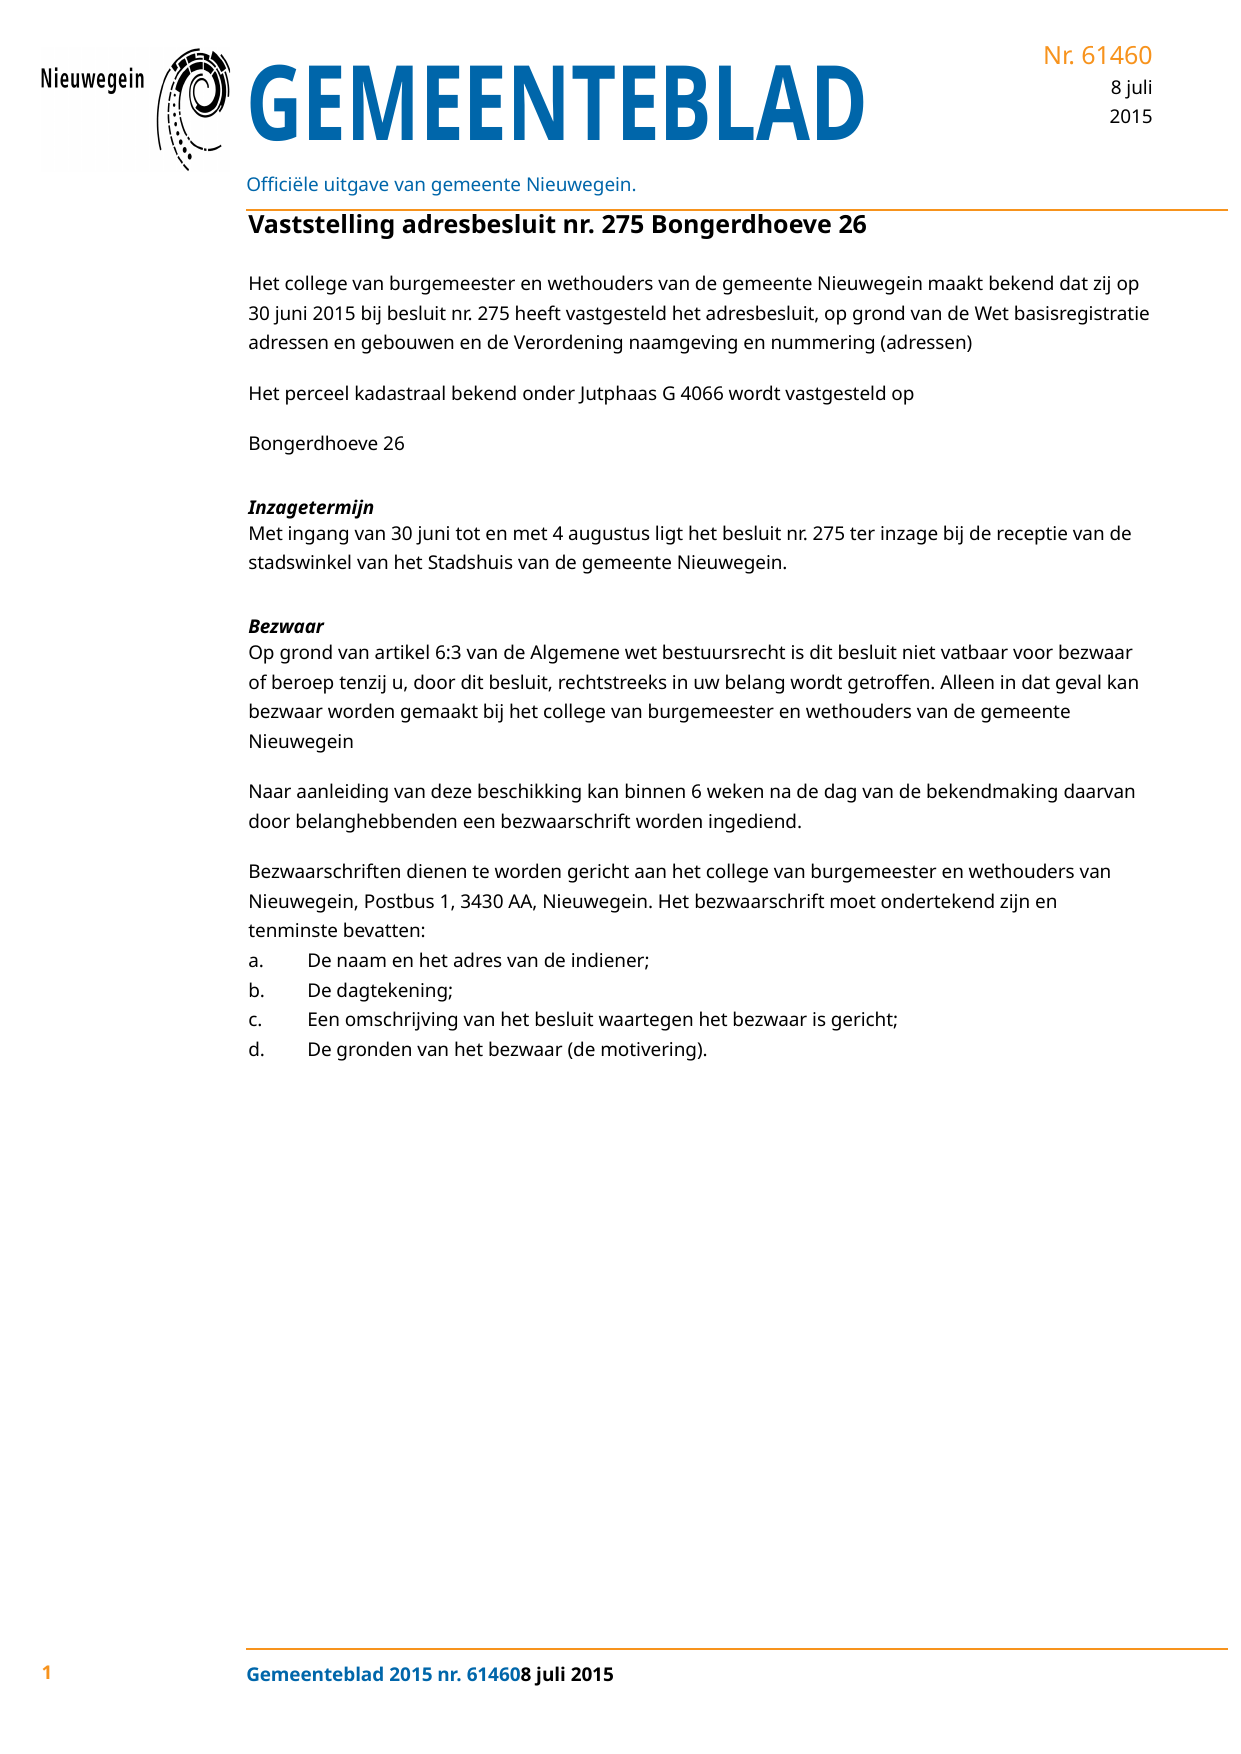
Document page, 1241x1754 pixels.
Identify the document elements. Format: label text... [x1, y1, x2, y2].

text Met ingang van 30 juni tot en met 4 augustus ligt het besluit nr. 275 ter inzage bij de receptie van de stadswinkel van het Stadshuis van de gemeente Nieuwegein. [248, 520, 1152, 575]
text Vaststelling adresbesluit nr. 275 Bongerdhoeve 26 [248, 211, 1152, 241]
text Op grond van artikel 6:3 van de Algemene wet bestuursrecht is dit besluit niet vatbaar voor bezwaar of beroep tenzij u, door dit besluit, rechtstreeks in uw belang wordt getroffen. Alleen in dat geval kan bezwaar worden gemaakt bij het college van burgemeester en wethouders van de gemeente Nieuwegein [248, 639, 1152, 754]
text Het perceel kadastraal bekend onder Jutphaas G 4066 wordt vastgesteld op [248, 380, 1152, 406]
list De dagtekening; [248, 977, 1152, 1002]
picture [41, 47, 231, 172]
text Het college van burgemeester en wethouders van de gemeente Nieuwegein maakt bekend dat zij op 30 juni 2015 bij besluit nr. 275 heeft vastgesteld het adresbesluit, op grond van de Wet basisregistratie adressen en gebouwen en de Verordening naamgeving en nummering (adressen) [248, 270, 1152, 355]
text Bongerdhoeve 26 [248, 430, 1152, 456]
text Bezwaarschriften dienen te worden gericht aan het college van burgemeester en wethouders van Nieuwegein, Postbus 1, 3430 AA, Nieuwegein. Het bezwaarschrift moet ondertekend zijn en tenminste bevatten: [248, 858, 1152, 943]
text Inzagetermijn [248, 494, 1152, 520]
list Een omschrijving van het besluit waartegen het bezwaar is gericht; [248, 1006, 1152, 1032]
text Bezwaar [248, 613, 1152, 639]
list De naam en het adres van de indiener; [248, 947, 1152, 973]
text Naar aanleiding van deze beschikking kan binnen 6 weken na de dag van de bekendmaking daarvan door belanghebbenden een bezwaarschrift worden ingediend. [248, 778, 1152, 834]
list De gronden van het bezwaar (de motivering). [248, 1036, 1152, 1062]
